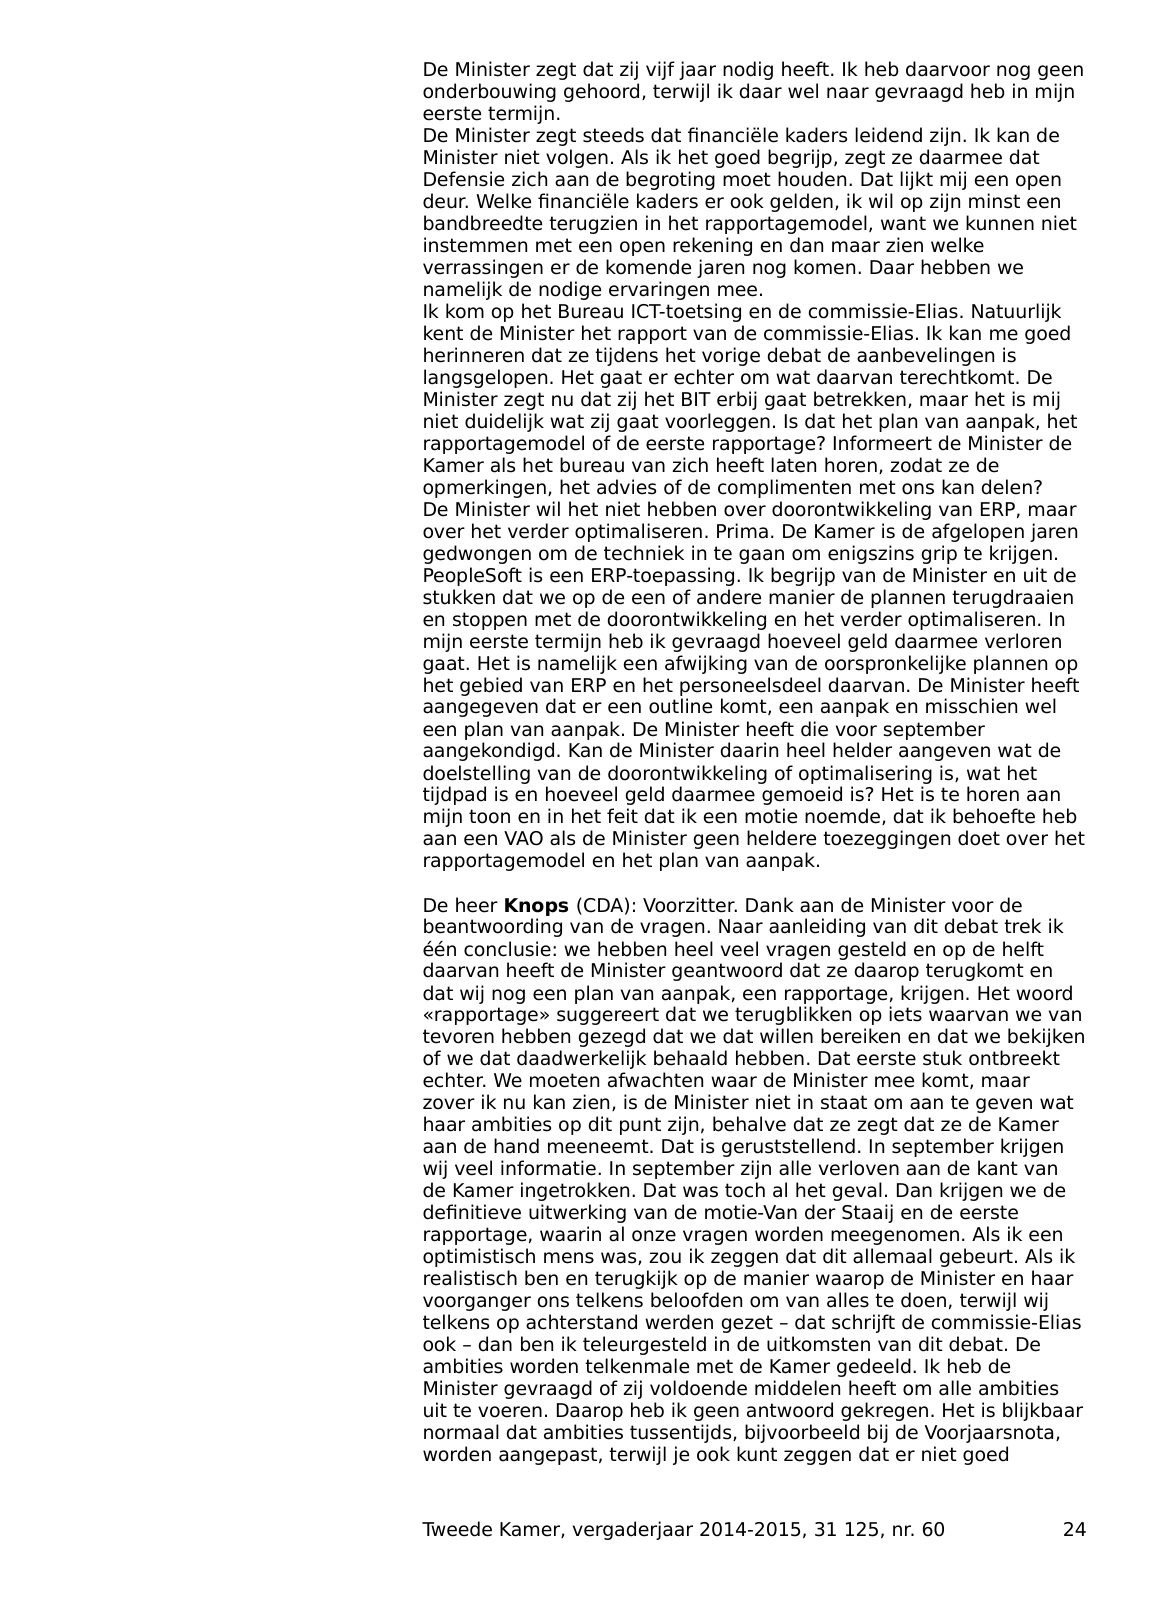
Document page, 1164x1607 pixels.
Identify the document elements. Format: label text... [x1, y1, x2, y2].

text De Minister zegt dat zij vijf jaar nodig heeft. Ik heb daarvoor nog geen onderbouwing gehoord, terwijl ik daar wel naar gevraagd heb in mijn eerste termijn. [422, 59, 1087, 125]
text De heer Knops (CDA): Voorzitter. Dank aan de Minister voor de beantwoording van de vragen. Naar aanleiding van dit debat trek ik één conclusie: we hebben heel veel vragen gesteld en op de helft daarvan heeft de Minister geantwoord dat ze daarop terugkomt en dat wij nog een plan van aanpak, een rapportage, krijgen. Het woord «rapportage» suggereert dat we terugblikken op iets waarvan we van tevoren hebben gezegd dat we dat willen bereiken en dat we bekijken of we dat daadwerkelijk behaald hebben. Dat eerste stuk ontbreekt echter. We moeten afwachten waar de Minister mee komt, maar zover ik nu kan zien, is de Minister niet in staat om aan te geven wat haar ambities op dit punt zijn, behalve dat ze zegt dat ze de Kamer aan de hand meeneemt. Dat is geruststellend. In september krijgen wij veel informatie. In september zijn alle verloven aan de kant van de Kamer ingetrokken. Dat was toch al het geval. Dan krijgen we de definitieve uitwerking van de motie-Van der Staaij en de eerste rapportage, waarin al onze vragen worden meegenomen. Als ik een optimistisch mens was, zou ik zeggen dat dit allemaal gebeurt. Als ik realistisch ben en terugkijk op de manier waarop de Minister en haar voorganger ons telkens beloofden om van alles te doen, terwijl wij telkens op achterstand werden gezet – dat schrijft de commissie-Elias ook – dan ben ik teleurgesteld in de uitkomsten van dit debat. De ambities worden telkenmale met de Kamer gedeeld. Ik heb de Minister gevraagd of zij voldoende middelen heeft om alle ambities uit te voeren. Daarop heb ik geen antwoord gekregen. Het is blijkbaar normaal dat ambities tussentijds, bijvoorbeeld bij de Voorjaarsnota, worden aangepast, terwijl je ook kunt zeggen dat er niet goed [422, 894, 1087, 1466]
text De Minister zegt steeds dat financiële kaders leidend zijn. Ik kan de Minister niet volgen. Als ik het goed begrijp, zegt ze daarmee dat Defensie zich aan de begroting moet houden. Dat lijkt mij een open deur. Welke financiële kaders er ook gelden, ik wil op zijn minst een bandbreedte terugzien in het rapportagemodel, want we kunnen niet instemmen met een open rekening en dan maar zien welke verrassingen er de komende jaren nog komen. Daar hebben we namelijk de nodige ervaringen mee. [422, 125, 1087, 301]
text Ik kom op het Bureau ICT-toetsing en de commissie-Elias. Natuurlijk kent de Minister het rapport van de commissie-Elias. Ik kan me goed herinneren dat ze tijdens het vorige debat de aanbevelingen is langsgelopen. Het gaat er echter om wat daarvan terechtkomt. De Minister zegt nu dat zij het BIT erbij gaat betrekken, maar het is mij niet duidelijk wat zij gaat voorleggen. Is dat het plan van aanpak, het rapportagemodel of de eerste rapportage? Informeert de Minister de Kamer als het bureau van zich heeft laten horen, zodat ze de opmerkingen, het advies of de complimenten met ons kan delen? [422, 301, 1087, 499]
text De Minister wil het niet hebben over doorontwikkeling van ERP, maar over het verder optimaliseren. Prima. De Kamer is de afgelopen jaren gedwongen om de techniek in te gaan om enigszins grip te krijgen. PeopleSoft is een ERP-toepassing. Ik begrijp van de Minister en uit de stukken dat we op de een of andere manier de plannen terugdraaien en stoppen met de doorontwikkeling en het verder optimaliseren. In mijn eerste termijn heb ik gevraagd hoeveel geld daarmee verloren gaat. Het is namelijk een afwijking van de oorspronkelijke plannen op het gebied van ERP en het personeelsdeel daarvan. De Minister heeft aangegeven dat er een outline komt, een aanpak en misschien wel een plan van aanpak. De Minister heeft die voor september aangekondigd. Kan de Minister daarin heel helder aangeven wat de doelstelling van de doorontwikkeling of optimalisering is, wat het tijdpad is en hoeveel geld daarmee gemoeid is? Het is te horen aan mijn toon en in het feit dat ik een motie noemde, dat ik behoefte heb aan een VAO als de Minister geen heldere toezeggingen doet over het rapportagemodel en het plan van aanpak. [422, 499, 1087, 872]
